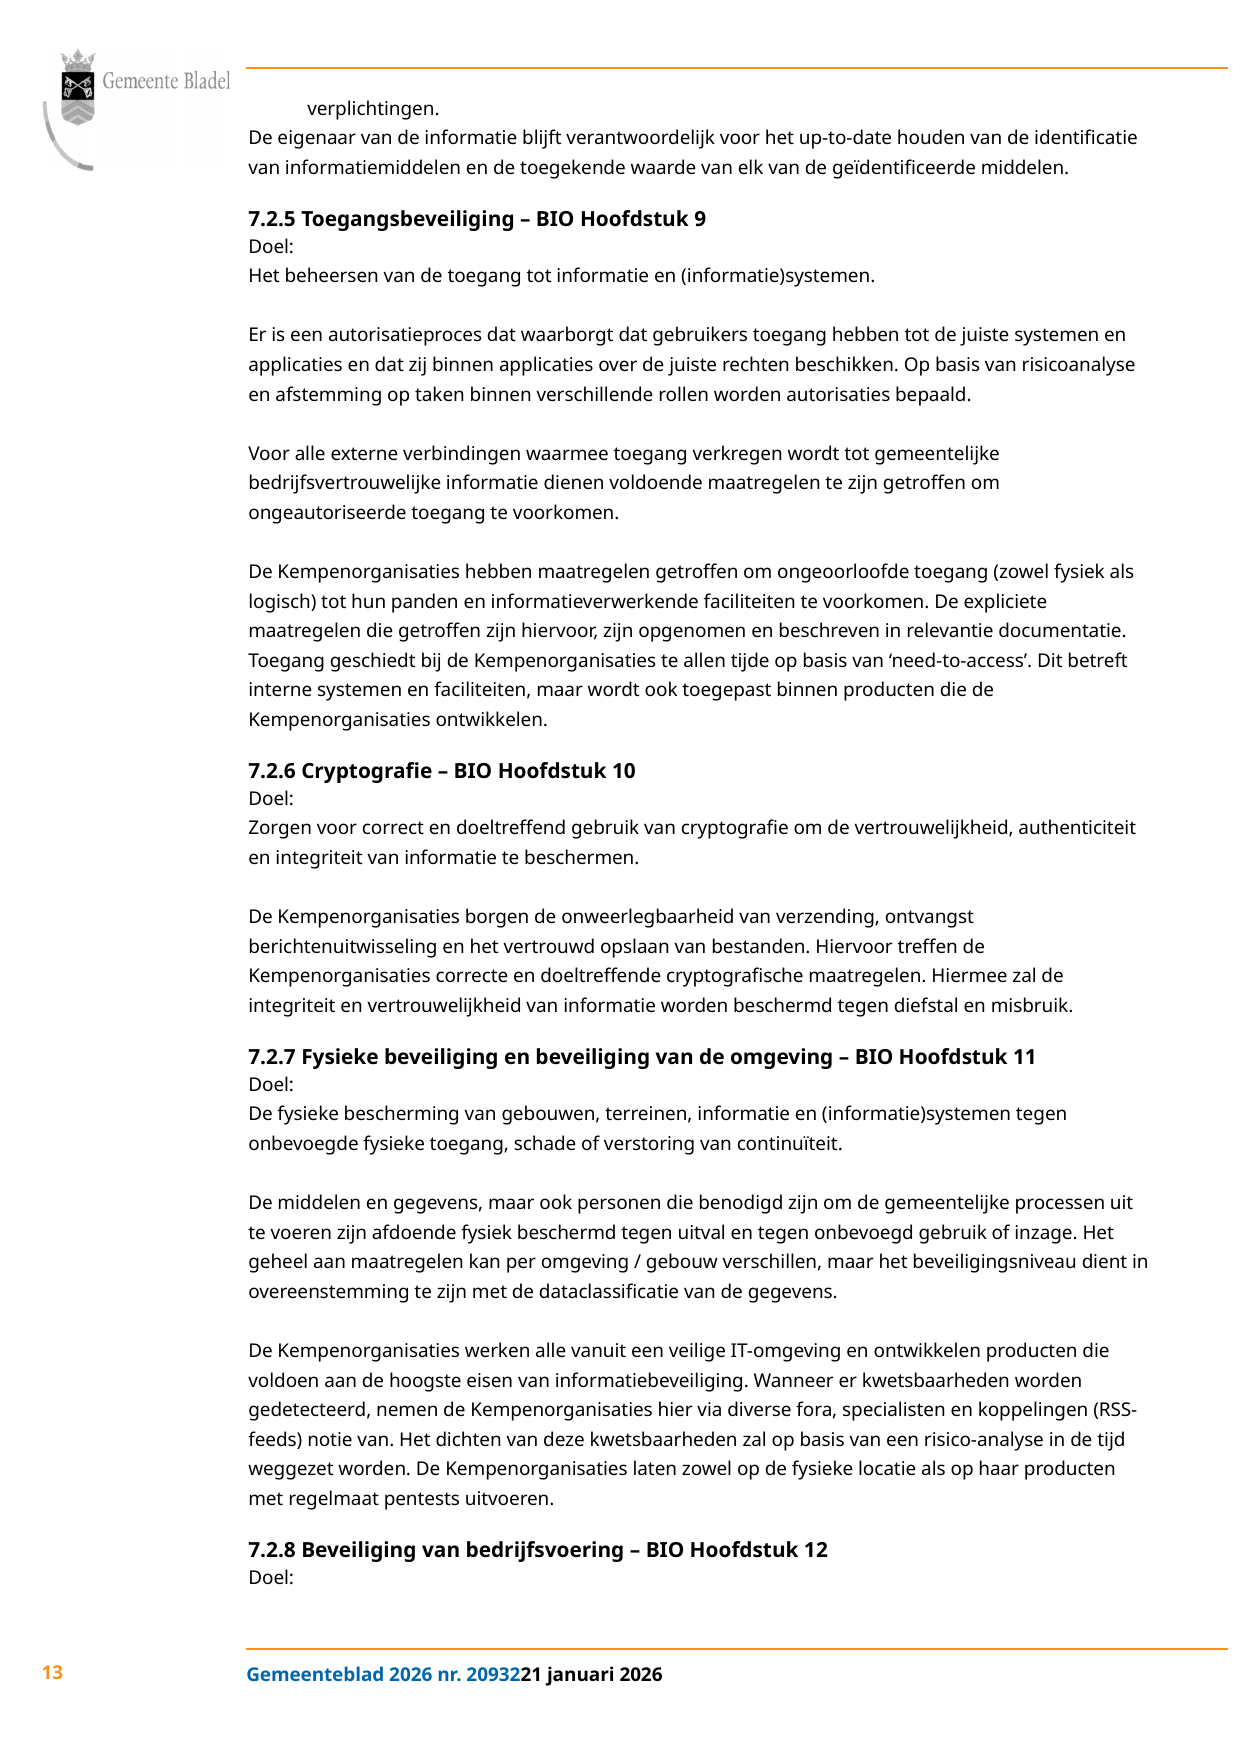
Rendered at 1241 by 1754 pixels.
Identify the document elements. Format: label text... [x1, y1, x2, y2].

text Doel: [248, 233, 1152, 258]
text 7.2.5 Toegangsbeveiliging – BIO Hoofdstuk 9 [248, 204, 1152, 233]
picture [41, 47, 231, 172]
text Voor alle externe verbindingen waarmee toegang verkregen wordt tot gemeentelijke bedrijfsvertrouwelijke informatie dienen voldoende maatregelen te zijn getroffen om ongeautoriseerde toegang te voorkomen. [248, 440, 1152, 525]
text 7.2.7 Fysieke beveiliging en beveiliging van de omgeving – BIO Hoofdstuk 11 [248, 1042, 1152, 1071]
text Er is een autorisatieproces dat waarborgt dat gebruikers toegang hebben tot de juiste systemen en applicaties en dat zij binnen applicaties over de juiste rechten beschikken. Op basis van risicoanalyse en afstemming op taken binnen verschillende rollen worden autorisaties bepaald. [248, 322, 1152, 406]
text De Kempenorganisaties hebben maatregelen getroffen om ongeoorloofde toegang (zowel fysiek als logisch) tot hun panden en informatieverwerkende faciliteiten te voorkomen. De expliciete maatregelen die getroffen zijn hiervoor, zijn opgenomen en beschreven in relevantie documentatie. Toegang geschiedt bij de Kempenorganisaties te allen tijde op basis van ‘need-to-access’. Dit betreft interne systemen en faciliteiten, maar wordt ook toegepast binnen producten die de Kempenorganisaties ontwikkelen. [248, 558, 1152, 732]
list verplichtingen. [248, 95, 1152, 121]
text De eigenaar van de informatie blijft verantwoordelijk voor het up-to-date houden van de identificatie van informatiemiddelen en de toegekende waarde van elk van de geïdentificeerde middelen. [248, 124, 1152, 180]
text De middelen en gegevens, maar ook personen die benodigd zijn om de gemeentelijke processen uit te voeren zijn afdoende fysiek beschermd tegen uitval en tegen onbevoegd gebruik of inzage. Het geheel aan maatregelen kan per omgeving / gebouw verschillen, maar het beveiligingsniveau dient in overeenstemming te zijn met de dataclassificatie van de gegevens. [248, 1189, 1152, 1304]
text Doel: [248, 1071, 1152, 1097]
text 7.2.8 Beveiliging van bedrijfsvoering – BIO Hoofdstuk 12 [248, 1536, 1152, 1564]
text De Kempenorganisaties werken alle vanuit een veilige IT-omgeving en ontwikkelen producten die voldoen aan de hoogste eisen van informatiebeveiliging. Wanneer er kwetsbaarheden worden gedetecteerd, nemen de Kempenorganisaties hier via diverse fora, specialisten en koppelingen (RSS-feeds) notie van. Het dichten van deze kwetsbaarheden zal op basis van een risico-analyse in de tijd weggezet worden. De Kempenorganisaties laten zowel op de fysieke locatie als op haar producten met regelmaat pentests uitvoeren. [248, 1337, 1152, 1511]
text De Kempenorganisaties borgen de onweerlegbaarheid van verzending, ontvangst berichtenuitwisseling en het vertrouwd opslaan van bestanden. Hiervoor treffen de Kempenorganisaties correcte en doeltreffende cryptografische maatregelen. Hiermee zal de integriteit en vertrouwelijkheid van informatie worden beschermd tegen diefstal en misbruik. [248, 903, 1152, 1018]
text 7.2.6 Cryptografie – BIO Hoofdstuk 10 [248, 757, 1152, 785]
text Doel: [248, 1564, 1152, 1590]
text De fysieke bescherming van gebouwen, terreinen, informatie en (informatie)systemen tegen onbevoegde fysieke toegang, schade of verstoring van continuïteit. [248, 1101, 1152, 1156]
text Zorgen voor correct en doeltreffend gebruik van cryptografie om de vertrouwelijkheid, authenticiteit en integriteit van informatie te beschermen. [248, 814, 1152, 870]
text Het beheersen van de toegang tot informatie en (informatie)systemen. [248, 262, 1152, 288]
text Doel: [248, 785, 1152, 811]
